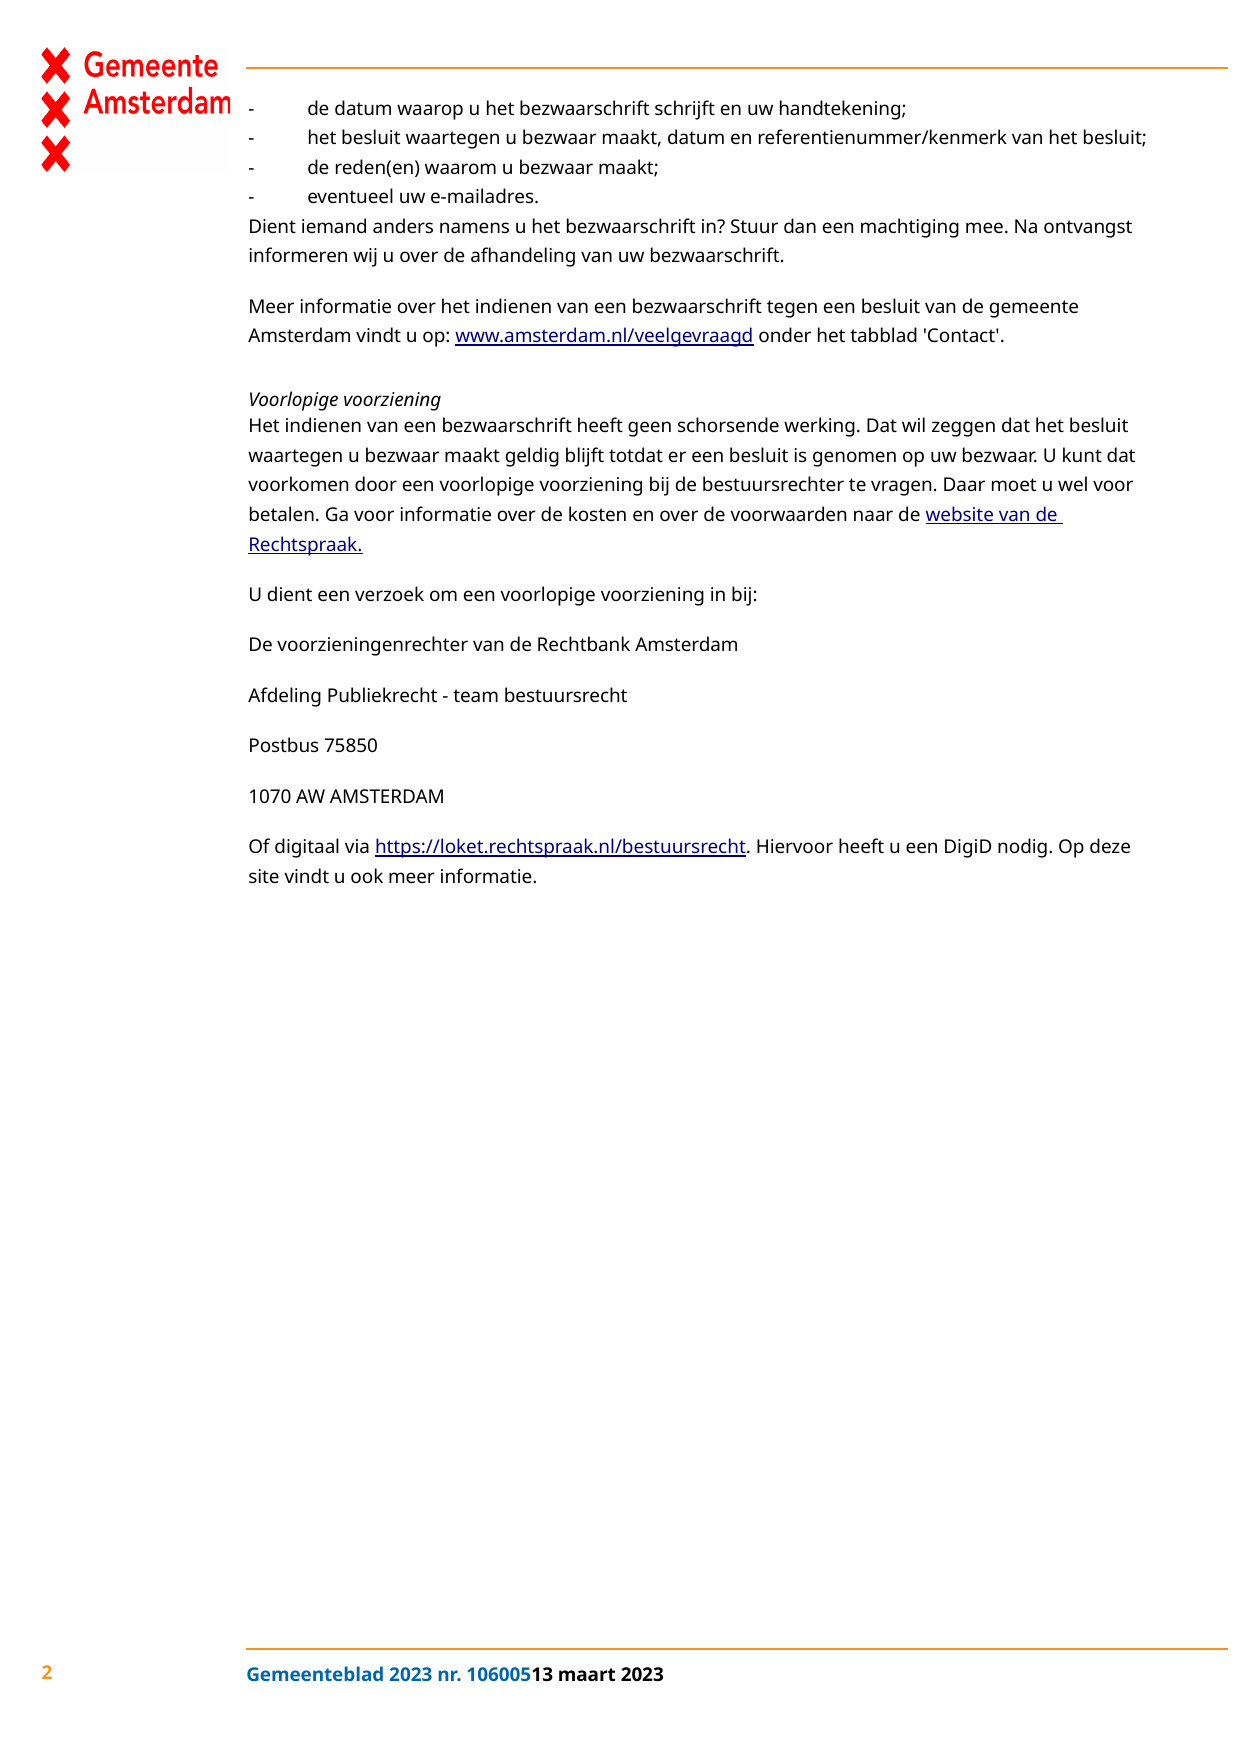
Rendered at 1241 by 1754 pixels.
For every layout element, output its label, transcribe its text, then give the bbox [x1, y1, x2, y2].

list het besluit waartegen u bezwaar maakt, datum en referentienummer/kenmerk van het besluit; [248, 124, 1152, 150]
text Dient iemand anders namens u het bezwaarschrift in? Stuur dan een machtiging mee. Na ontvangst informeren wij u over de afhandeling van uw bezwaarschrift. [248, 213, 1152, 268]
text Afdeling Publiekrecht - team bestuursrecht [248, 682, 1152, 708]
list de reden(en) waarom u bezwaar maakt; [248, 154, 1152, 180]
picture [41, 47, 231, 172]
list eventueel uw e-mailadres. [248, 183, 1152, 209]
text De voorzieningenrechter van de Rechtbank Amsterdam [248, 632, 1152, 657]
list de datum waarop u het bezwaarschrift schrijft en uw handtekening; [248, 95, 1152, 121]
text U dient een verzoek om een voorlopige voorziening in bij: [248, 581, 1152, 607]
text Of digitaal via https://loket.rechtspraak.nl/bestuursrecht. Hiervoor heeft u een DigiD nodig. Op deze site vindt u ook meer informatie. [248, 833, 1152, 888]
text 1070 AW AMSTERDAM [248, 783, 1152, 808]
text Meer informatie over het indienen van een bezwaarschrift tegen een besluit van de gemeente Amsterdam vindt u op: www.amsterdam.nl/veelgevraagd onder het tabblad 'Contact'. [248, 293, 1152, 348]
text Postbus 75850 [248, 732, 1152, 758]
text Het indienen van een bezwaarschrift heeft geen schorsende werking. Dat wil zeggen dat het besluit waartegen u bezwaar maakt geldig blijft totdat er een besluit is genomen op uw bezwaar. U kunt dat voorkomen door een voorlopige voorziening bij de bestuursrechter te vragen. Daar moet u wel voor betalen. Ga voor informatie over de kosten en over de voorwaarden naar de website van de Rechtspraak. [248, 412, 1152, 556]
text Voorlopige voorziening [248, 387, 1152, 412]
